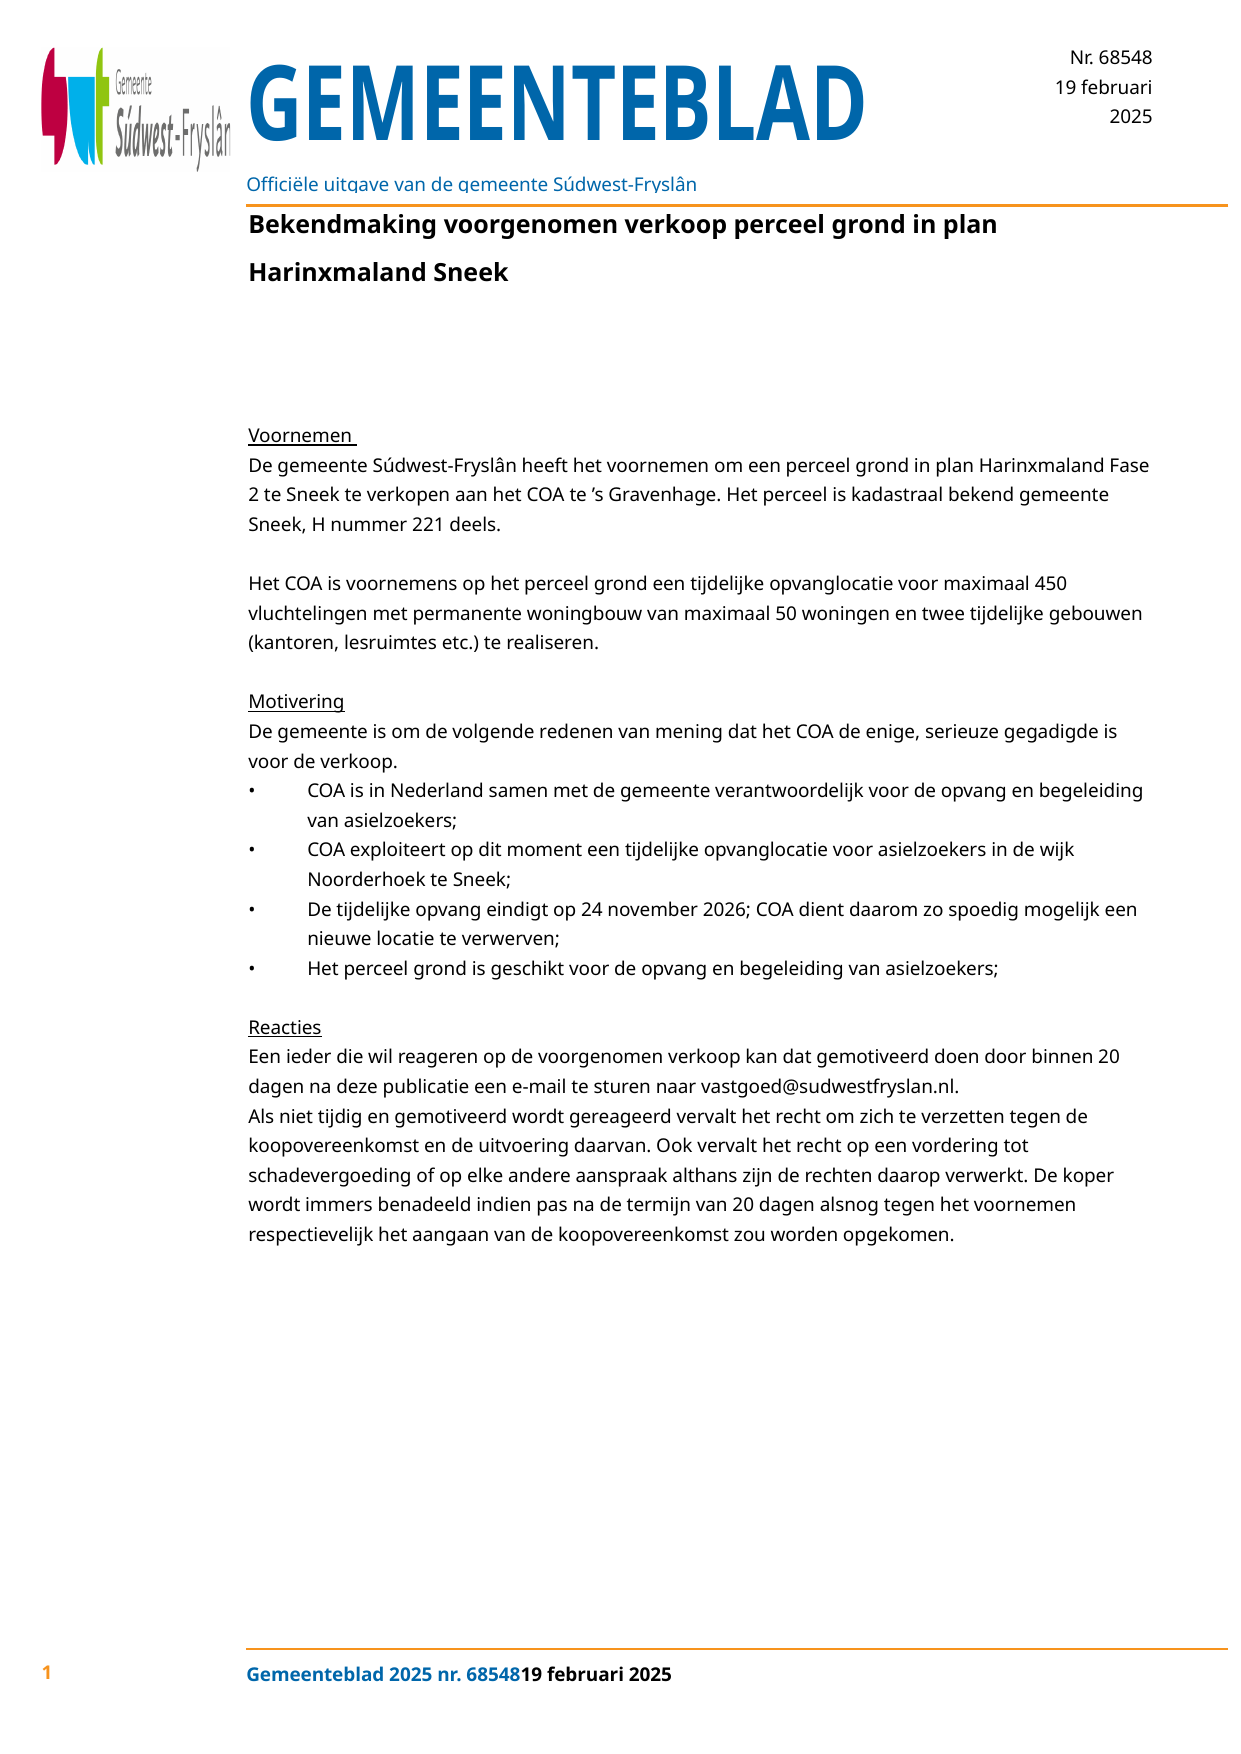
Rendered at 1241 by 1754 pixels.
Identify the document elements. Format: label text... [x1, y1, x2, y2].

text Een ieder die wil reageren op de voorgenomen verkoop kan dat gemotiveerd doen door binnen 20 dagen na deze publicatie een e-mail te sturen naar vastgoed@sudwestfryslan.nl. [248, 1044, 1152, 1099]
text De gemeente is om de volgende redenen van mening dat het COA de enige, serieuze gegadigde is voor de verkoop. [248, 718, 1152, 774]
text Als niet tijdig en gemotiveerd wordt gereageerd vervalt het recht om zich te verzetten tegen de koopovereenkomst en de uitvoering daarvan. Ook vervalt het recht op een vordering tot schadevergoeding of op elke andere aanspraak althans zijn de rechten daarop verwerkt. De koper wordt immers benadeeld indien pas na de termijn van 20 dagen alsnog tegen het voornemen respectievelijk het aangaan van de koopovereenkomst zou worden opgekomen. [248, 1103, 1152, 1247]
text Het COA is voornemens op het perceel grond een tijdelijke opvanglocatie voor maximaal 450 vluchtelingen met permanente woningbouw van maximaal 50 woningen en twee tijdelijke gebouwen (kantoren, lesruimtes etc.) te realiseren. [248, 570, 1152, 655]
list Het perceel grond is geschikt voor de opvang en begeleiding van asielzoekers; [248, 955, 1152, 981]
list De tijdelijke opvang eindigt op 24 november 2026; COA dient daarom zo spoedig mogelijk een nieuwe locatie te verwerven; [248, 896, 1152, 951]
text Reacties [248, 1014, 1152, 1040]
text Voornemen [248, 422, 1152, 448]
text Bekendmaking voorgenomen verkoop perceel grond in plan Harinxmaland Sneek [248, 207, 1152, 288]
text De gemeente Súdwest-Fryslân heeft het voornemen om een perceel grond in plan Harinxmaland Fase 2 te Sneek te verkopen aan het COA te ’s Gravenhage. Het perceel is kadastraal bekend gemeente Sneek, H nummer 221 deels. [248, 452, 1152, 537]
picture [41, 47, 231, 172]
list COA is in Nederland samen met de gemeente verantwoordelijk voor de opvang en begeleiding van asielzoekers; [248, 777, 1152, 833]
list COA exploiteert op dit moment een tijdelijke opvanglocatie voor asielzoekers in de wijk Noorderhoek te Sneek; [248, 837, 1152, 892]
text Motivering [248, 689, 1152, 714]
